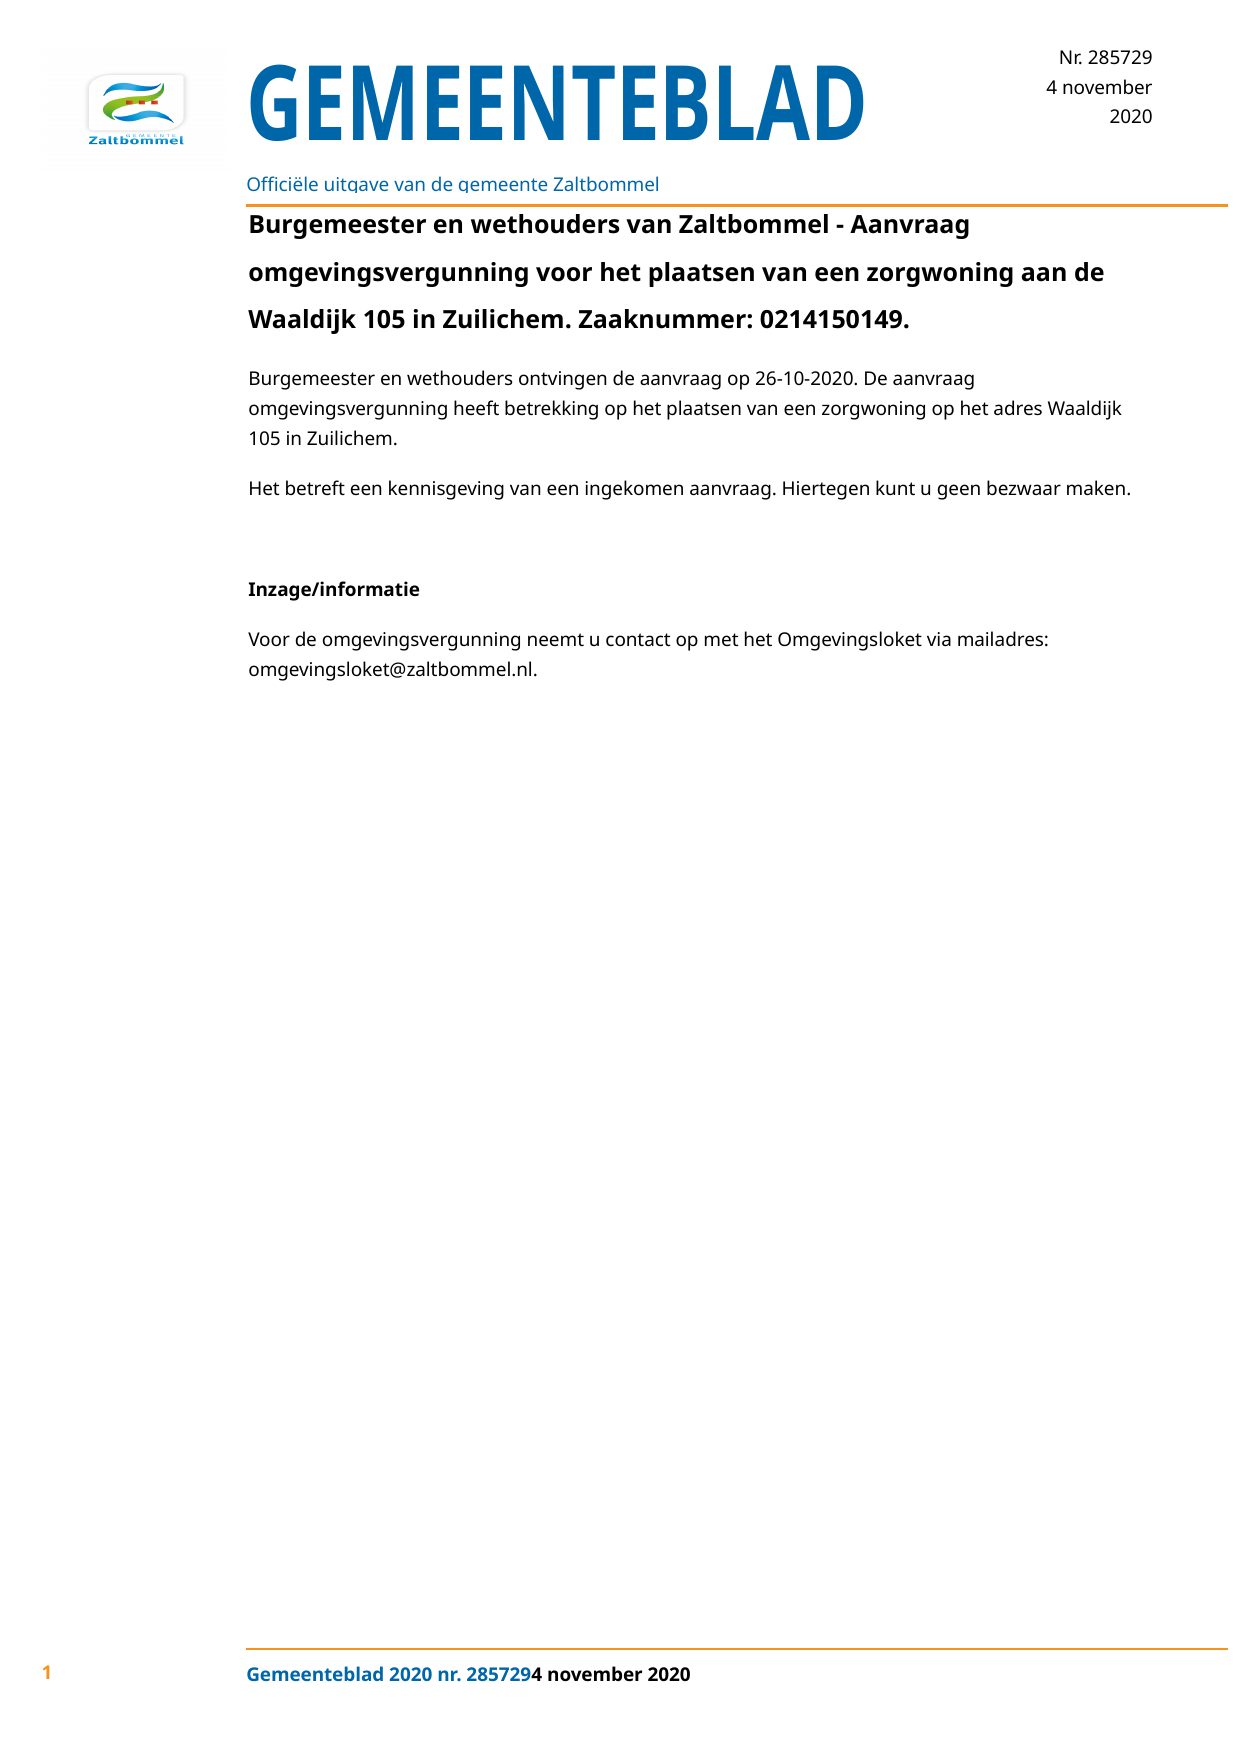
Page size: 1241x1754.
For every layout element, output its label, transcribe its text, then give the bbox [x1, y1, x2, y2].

text Voor de omgevingsvergunning neemt u contact op met het Omgevingsloket via mailadres: omgevingsloket@zaltbommel.nl. [248, 626, 1152, 682]
picture [41, 47, 231, 172]
text Inzage/informatie [248, 576, 1152, 602]
text Het betreft een kennisgeving van een ingekomen aanvraag. Hiertegen kunt u geen bezwaar maken. [248, 475, 1152, 501]
text Burgemeester en wethouders ontvingen de aanvraag op 26-10-2020. De aanvraag omgevingsvergunning heeft betrekking op het plaatsen van een zorgwoning op het adres Waaldijk 105 in Zuilichem. [248, 366, 1152, 450]
text Burgemeester en wethouders van Zaltbommel - Aanvraag omgevingsvergunning voor het plaatsen van een zorgwoning aan de Waaldijk 105 in Zuilichem. Zaaknummer: 0214150149. [248, 207, 1152, 336]
